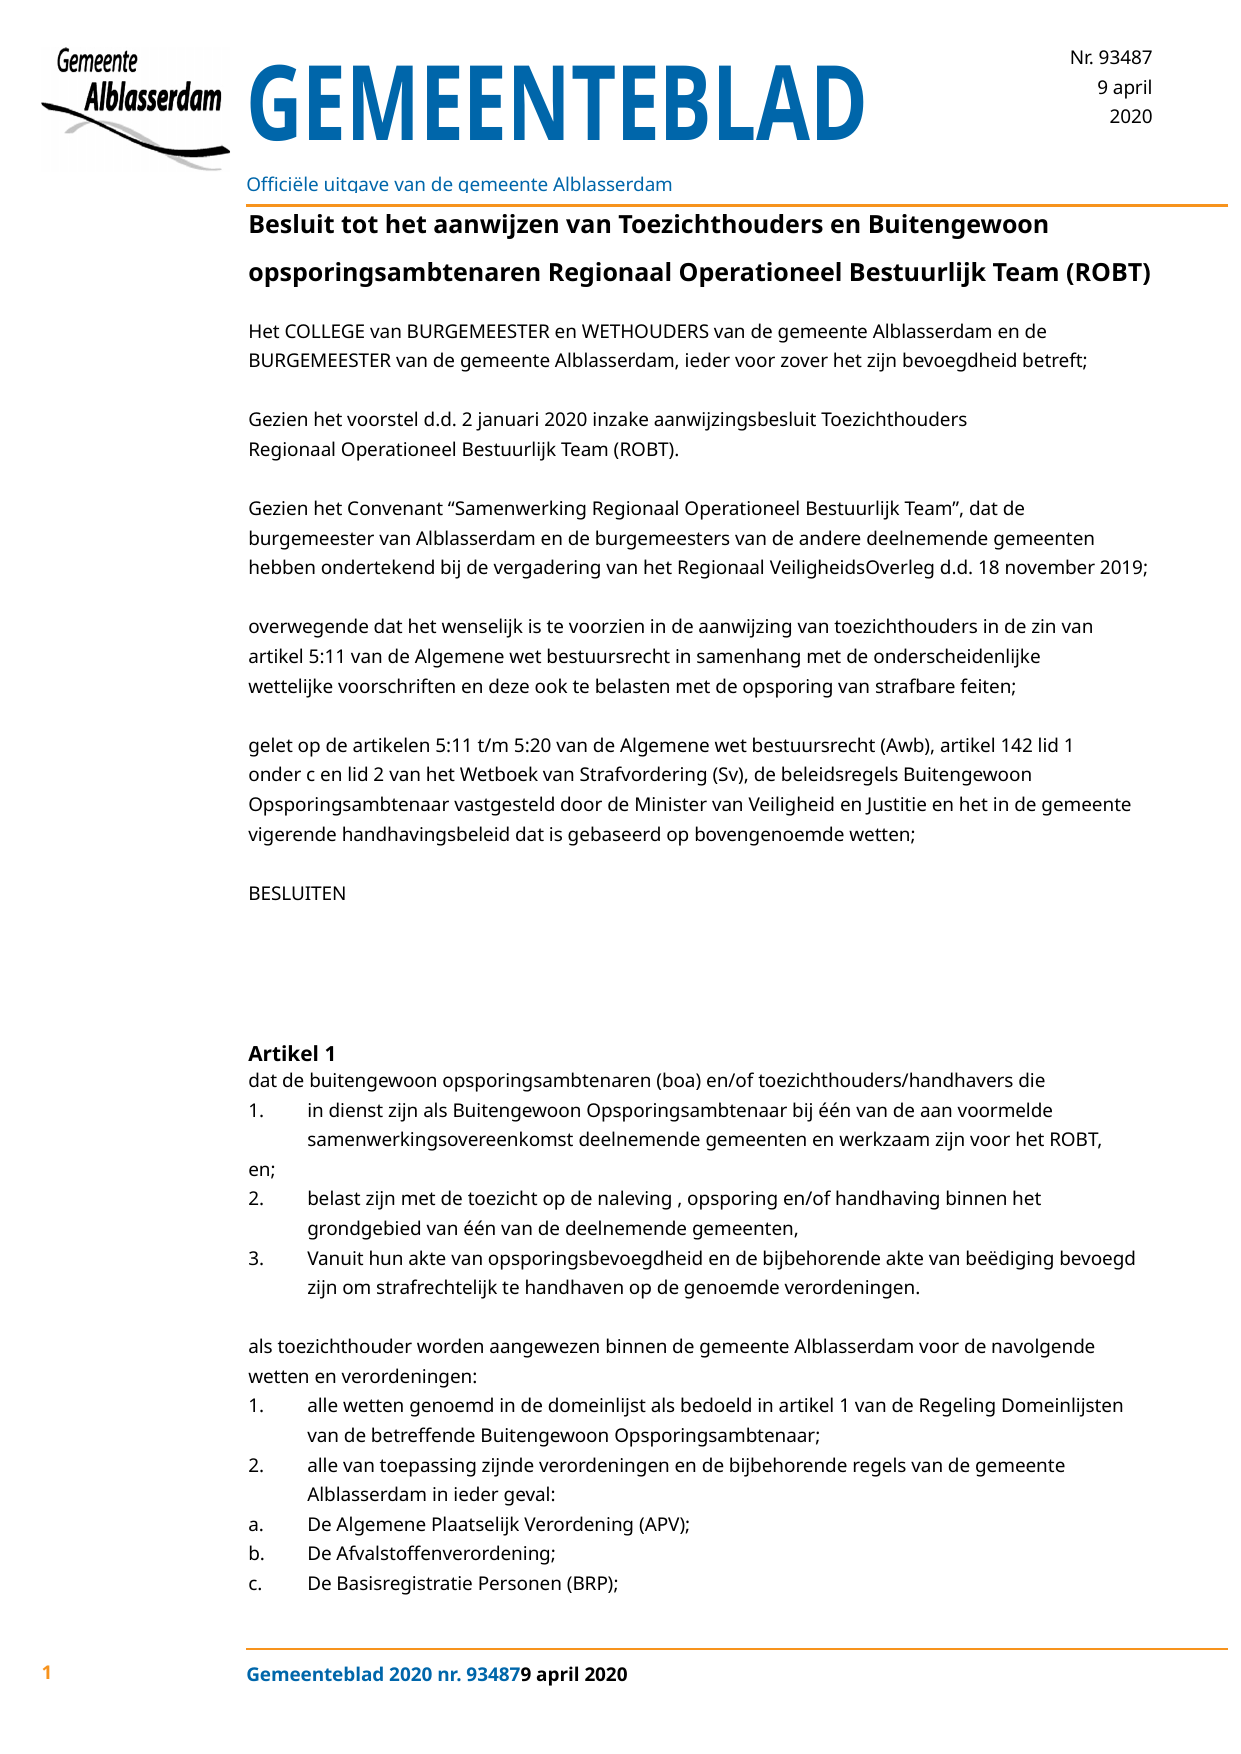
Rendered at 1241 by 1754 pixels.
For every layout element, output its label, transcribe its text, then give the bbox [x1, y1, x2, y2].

list in dienst zijn als Buitengewoon Opsporingsambtenaar bij één van de aan voormelde samenwerkingsovereenkomst deelnemende gemeenten en werkzaam zijn voor het ROBT, [248, 1097, 1152, 1152]
text overwegende dat het wenselijk is te voorzien in de aanwijzing van toezichthouders in de zin van [248, 614, 1152, 639]
text wettelijke voorschriften en deze ook te belasten met de opsporing van strafbare feiten; [248, 673, 1152, 699]
list De Algemene Plaatselijk Verordening (APV); [248, 1511, 1152, 1537]
text Gezien het voorstel d.d. 2 januari 2020 inzake aanwijzingsbesluit Toezichthouders [248, 407, 1152, 432]
list alle van toepassing zijnde verordeningen en de bijbehorende regels van de gemeente Alblasserdam in ieder geval: [248, 1452, 1152, 1507]
list De Afvalstoffenverordening; [248, 1541, 1152, 1566]
picture [41, 47, 231, 172]
text Besluit tot het aanwijzen van Toezichthouders en Buitengewoon opsporingsambtenaren Regionaal Operationeel Bestuurlijk Team (ROBT) [248, 207, 1152, 288]
text en; [248, 1156, 1152, 1182]
text Gezien het Convenant “Samenwerking Regionaal Operationeel Bestuurlijk Team”, dat de burgemeester van Alblasserdam en de burgemeesters van de andere deelnemende gemeenten hebben ondertekend bij de vergadering van het Regionaal VeiligheidsOverleg d.d. 18 november 2019; [248, 495, 1152, 580]
text BESLUITEN [248, 880, 1152, 906]
text dat de buitengewoon opsporingsambtenaren (boa) en/of toezichthouders/handhavers die [248, 1067, 1152, 1093]
list belast zijn met de toezicht op de naleving , opsporing en/of handhaving binnen het grondgebied van één van de deelnemende gemeenten, [248, 1186, 1152, 1241]
text gelet op de artikelen 5:11 t/m 5:20 van de Algemene wet bestuursrecht (Awb), artikel 142 lid 1 [248, 732, 1152, 758]
list Vanuit hun akte van opsporingsbevoegdheid en de bijbehorende akte van beëdiging bevoegd zijn om strafrechtelijk te handhaven op de genoemde verordeningen. [248, 1245, 1152, 1300]
text Opsporingsambtenaar vastgesteld door de Minister van Veiligheid en Justitie en het in de gemeente [248, 791, 1152, 817]
list alle wetten genoemd in de domeinlijst als bedoeld in artikel 1 van de Regeling Domeinlijsten van de betreffende Buitengewoon Opsporingsambtenaar; [248, 1393, 1152, 1448]
text Artikel 1 [248, 1039, 1152, 1067]
text Regionaal Operationeel Bestuurlijk Team (ROBT). [248, 436, 1152, 462]
text Het COLLEGE van BURGEMEESTER en WETHOUDERS van de gemeente Alblasserdam en de BURGEMEESTER van de gemeente Alblasserdam, ieder voor zover het zijn bevoegdheid betreft; [248, 318, 1152, 373]
text onder c en lid 2 van het Wetboek van Strafvordering (Sv), de beleidsregels Buitengewoon [248, 762, 1152, 787]
text vigerende handhavingsbeleid dat is gebaseerd op bovengenoemde wetten; [248, 821, 1152, 847]
text als toezichthouder worden aangewezen binnen de gemeente Alblasserdam voor de navolgende wetten en verordeningen: [248, 1333, 1152, 1389]
text artikel 5:11 van de Algemene wet bestuursrecht in samenhang met de onderscheidenlijke [248, 643, 1152, 669]
list De Basisregistratie Personen (BRP); [248, 1570, 1152, 1596]
